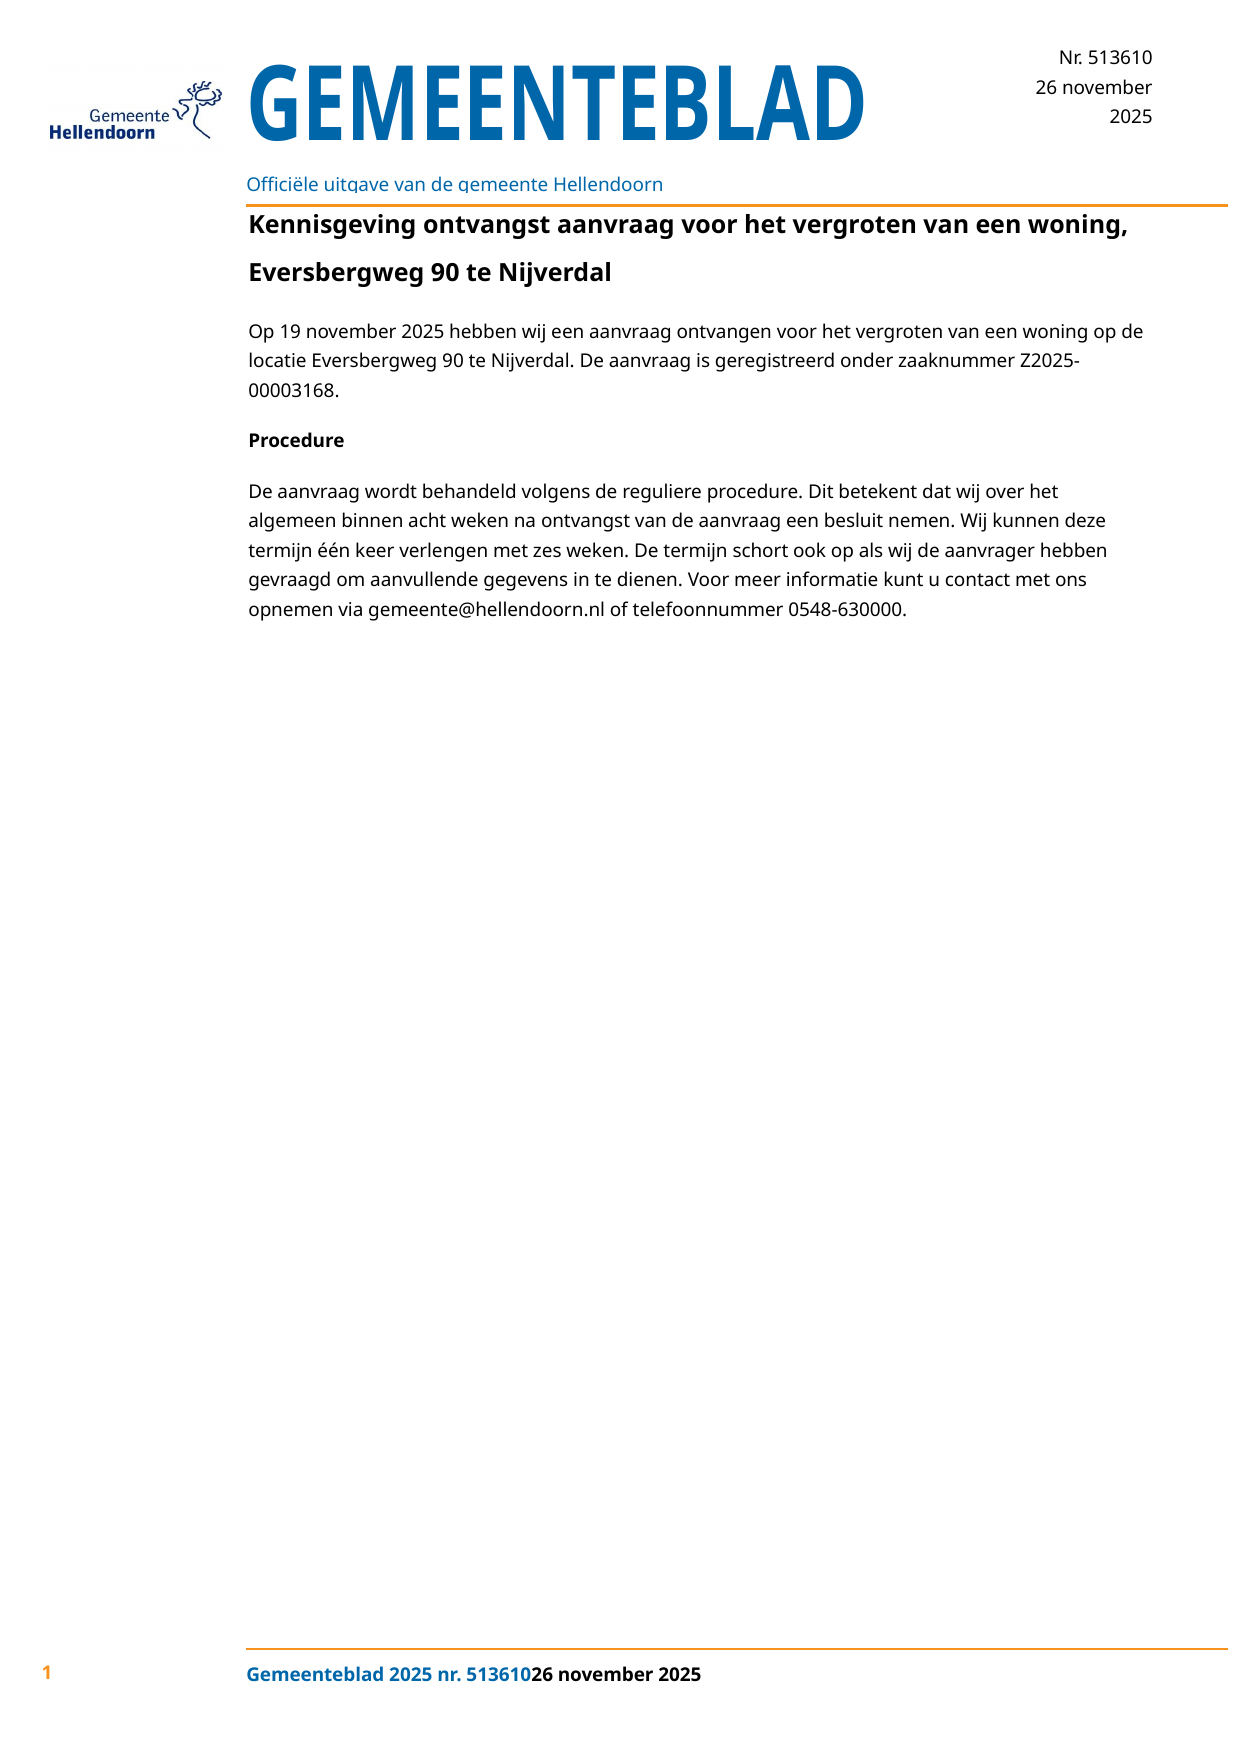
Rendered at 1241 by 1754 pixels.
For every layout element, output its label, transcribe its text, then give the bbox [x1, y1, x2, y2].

text De aanvraag wordt behandeld volgens de reguliere procedure. Dit betekent dat wij over het algemeen binnen acht weken na ontvangst van de aanvraag een besluit nemen. Wij kunnen deze termijn één keer verlengen met zes weken. De termijn schort ook op als wij de aanvrager hebben gevraagd om aanvullende gegevens in te dienen. Voor meer informatie kunt u contact met ons opnemen via gemeente@hellendoorn.nl of telefoonnummer 0548-630000. [248, 478, 1152, 622]
picture [41, 47, 231, 172]
text Kennisgeving ontvangst aanvraag voor het vergroten van een woning, Eversbergweg 90 te Nijverdal [248, 207, 1152, 288]
text Op 19 november 2025 hebben wij een aanvraag ontvangen voor het vergroten van een woning op de locatie Eversbergweg 90 te Nijverdal. De aanvraag is geregistreerd onder zaaknummer Z2025-00003168. [248, 318, 1152, 403]
text Procedure [248, 427, 1152, 453]
